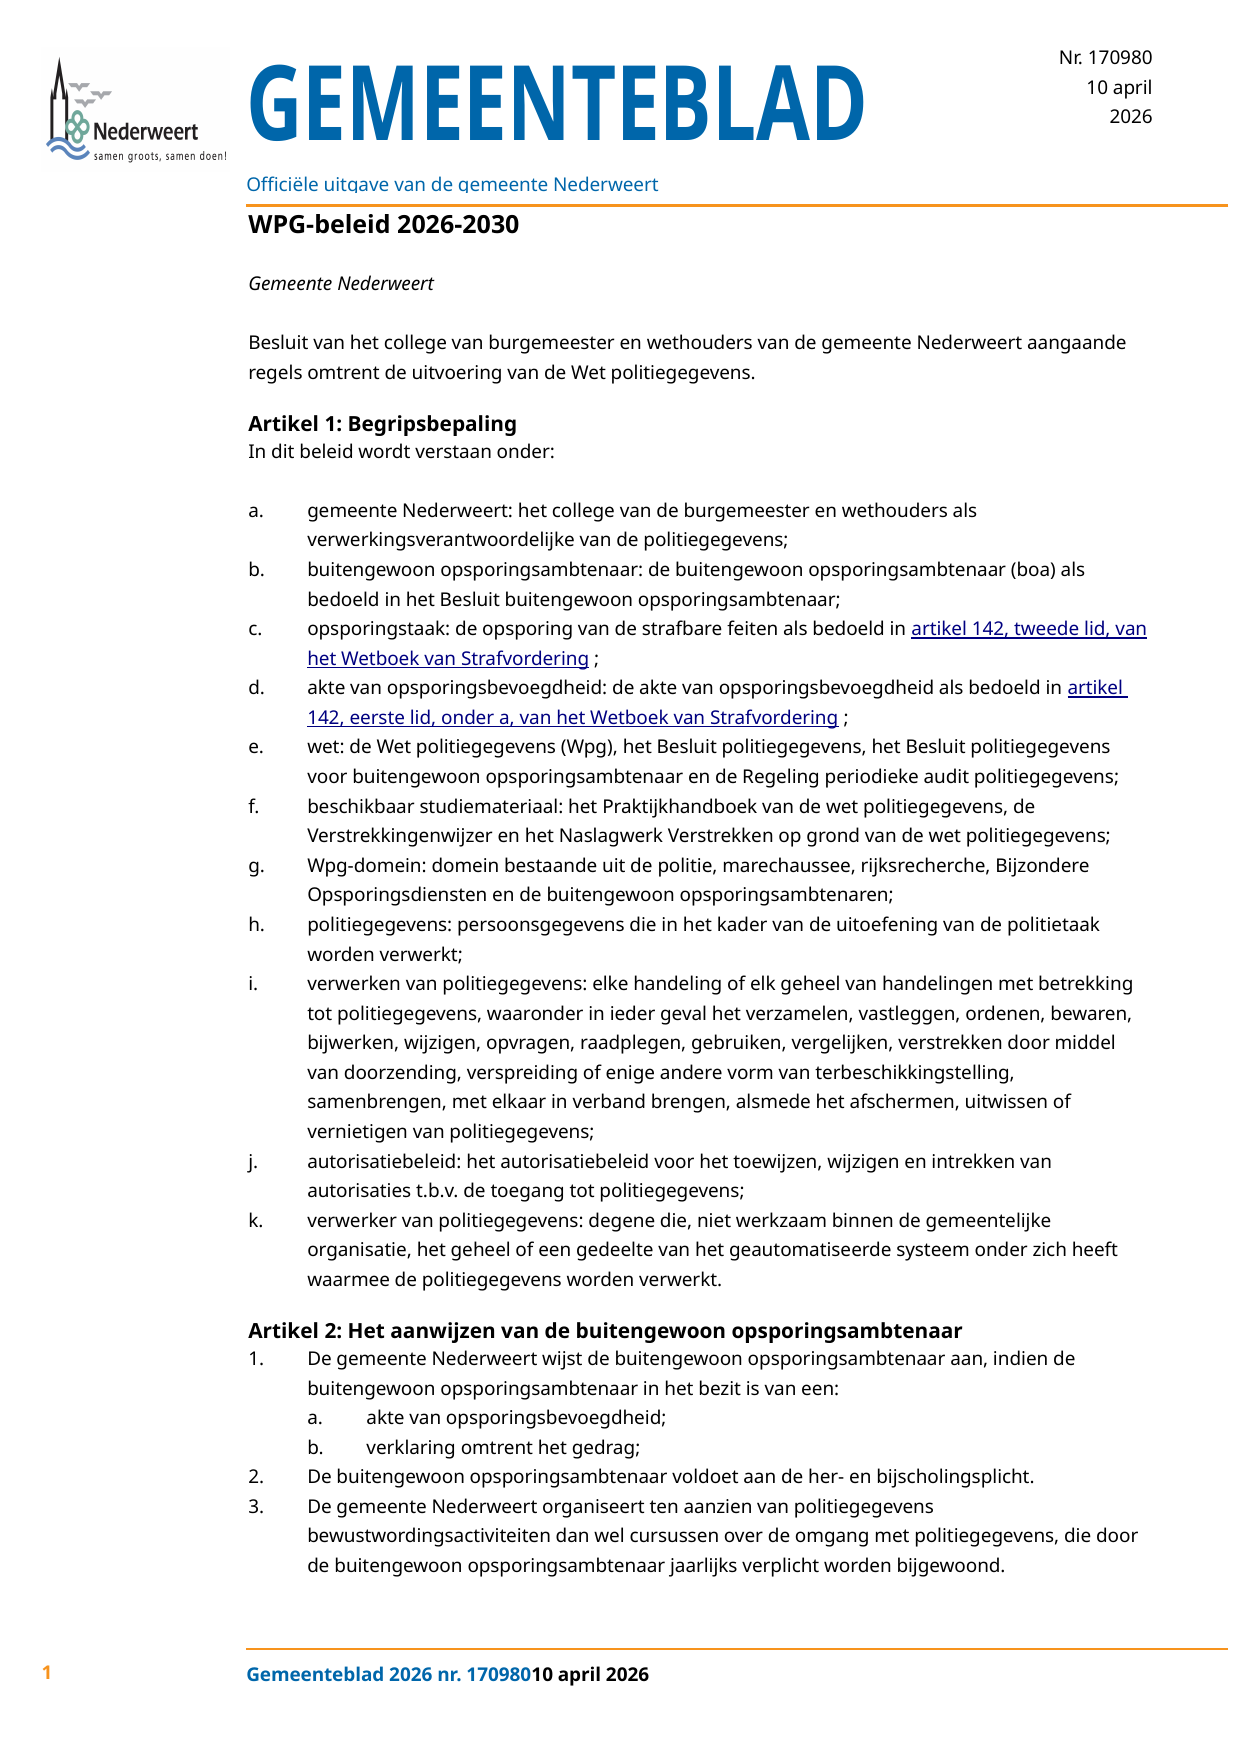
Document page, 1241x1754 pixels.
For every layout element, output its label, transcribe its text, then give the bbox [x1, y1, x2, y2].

list verwerken van politiegegevens: elke handeling of elk geheel van handelingen met betrekking tot politiegegevens, waaronder in ieder geval het verzamelen, vastleggen, ordenen, bewaren, bijwerken, wijzigen, opvragen, raadplegen, gebruiken, vergelijken, verstrekken door middel van doorzending, verspreiding of enige andere vorm van terbeschikkingstelling, samenbrengen, met elkaar in verband brengen, alsmede het afschermen, uitwissen of vernietigen van politiegegevens; [248, 970, 1152, 1144]
text In dit beleid wordt verstaan onder: [248, 438, 1152, 464]
text WPG-beleid 2026-2030 [248, 207, 1152, 241]
picture [41, 47, 231, 172]
list wet: de Wet politiegegevens (Wpg), het Besluit politiegegevens, het Besluit politiegegevens voor buitengewoon opsporingsambtenaar en de Regeling periodieke audit politiegegevens; [248, 734, 1152, 789]
list Wpg-domein: domein bestaande uit de politie, marechaussee, rijksrecherche, Bijzondere Opsporingsdiensten en de buitengewoon opsporingsambtenaren; [248, 852, 1152, 907]
list De gemeente Nederweert organiseert ten aanzien van politiegegevens bewustwordingsactiviteiten dan wel cursussen over de omgang met politiegegevens, die door de buitengewoon opsporingsambtenaar jaarlijks verplicht worden bijgewoond. [248, 1493, 1152, 1578]
list De gemeente Nederweert wijst de buitengewoon opsporingsambtenaar aan, indien de buitengewoon opsporingsambtenaar in het bezit is van een: [248, 1345, 1152, 1400]
list De buitengewoon opsporingsambtenaar voldoet aan de her- en bijscholingsplicht. [248, 1463, 1152, 1489]
list opsporingstaak: de opsporing van de strafbare feiten als bedoeld in artikel 142, tweede lid, van het Wetboek van Strafvordering ; [248, 615, 1152, 671]
list akte van opsporingsbevoegdheid: de akte van opsporingsbevoegdheid als bedoeld in artikel 142, eerste lid, onder a, van het Wetboek van Strafvordering ; [248, 674, 1152, 730]
list akte van opsporingsbevoegdheid; [307, 1404, 1152, 1430]
text Artikel 2: Het aanwijzen van de buitengewoon opsporingsambtenaar [248, 1317, 1152, 1345]
list gemeente Nederweert: het college van de burgemeester en wethouders als verwerkingsverantwoordelijke van de politiegegevens; [248, 497, 1152, 552]
list autorisatiebeleid: het autorisatiebeleid voor het toewijzen, wijzigen en intrekken van autorisaties t.b.v. de toegang tot politiegegevens; [248, 1148, 1152, 1203]
list verklaring omtrent het gedrag; [307, 1434, 1152, 1459]
list verwerker van politiegegevens: degene die, niet werkzaam binnen de gemeentelijke organisatie, het geheel of een gedeelte van het geautomatiseerde systeem onder zich heeft waarmee de politiegegevens worden verwerkt. [248, 1207, 1152, 1292]
text Artikel 1: Begripsbepaling [248, 409, 1152, 438]
text Besluit van het college van burgemeester en wethouders van de gemeente Nederweert aangaande regels omtrent de uitvoering van de Wet politiegegevens. [248, 329, 1152, 385]
list beschikbaar studiemateriaal: het Praktijkhandboek van de wet politiegegevens, de Verstrekkingenwijzer en het Naslagwerk Verstrekken op grond van de wet politiegegevens; [248, 793, 1152, 848]
list buitengewoon opsporingsambtenaar: de buitengewoon opsporingsambtenaar (boa) als bedoeld in het Besluit buitengewoon opsporingsambtenaar; [248, 556, 1152, 612]
text Gemeente Nederweert [248, 270, 1152, 296]
list politiegegevens: persoonsgegevens die in het kader van de uitoefening van de politietaak worden verwerkt; [248, 911, 1152, 967]
